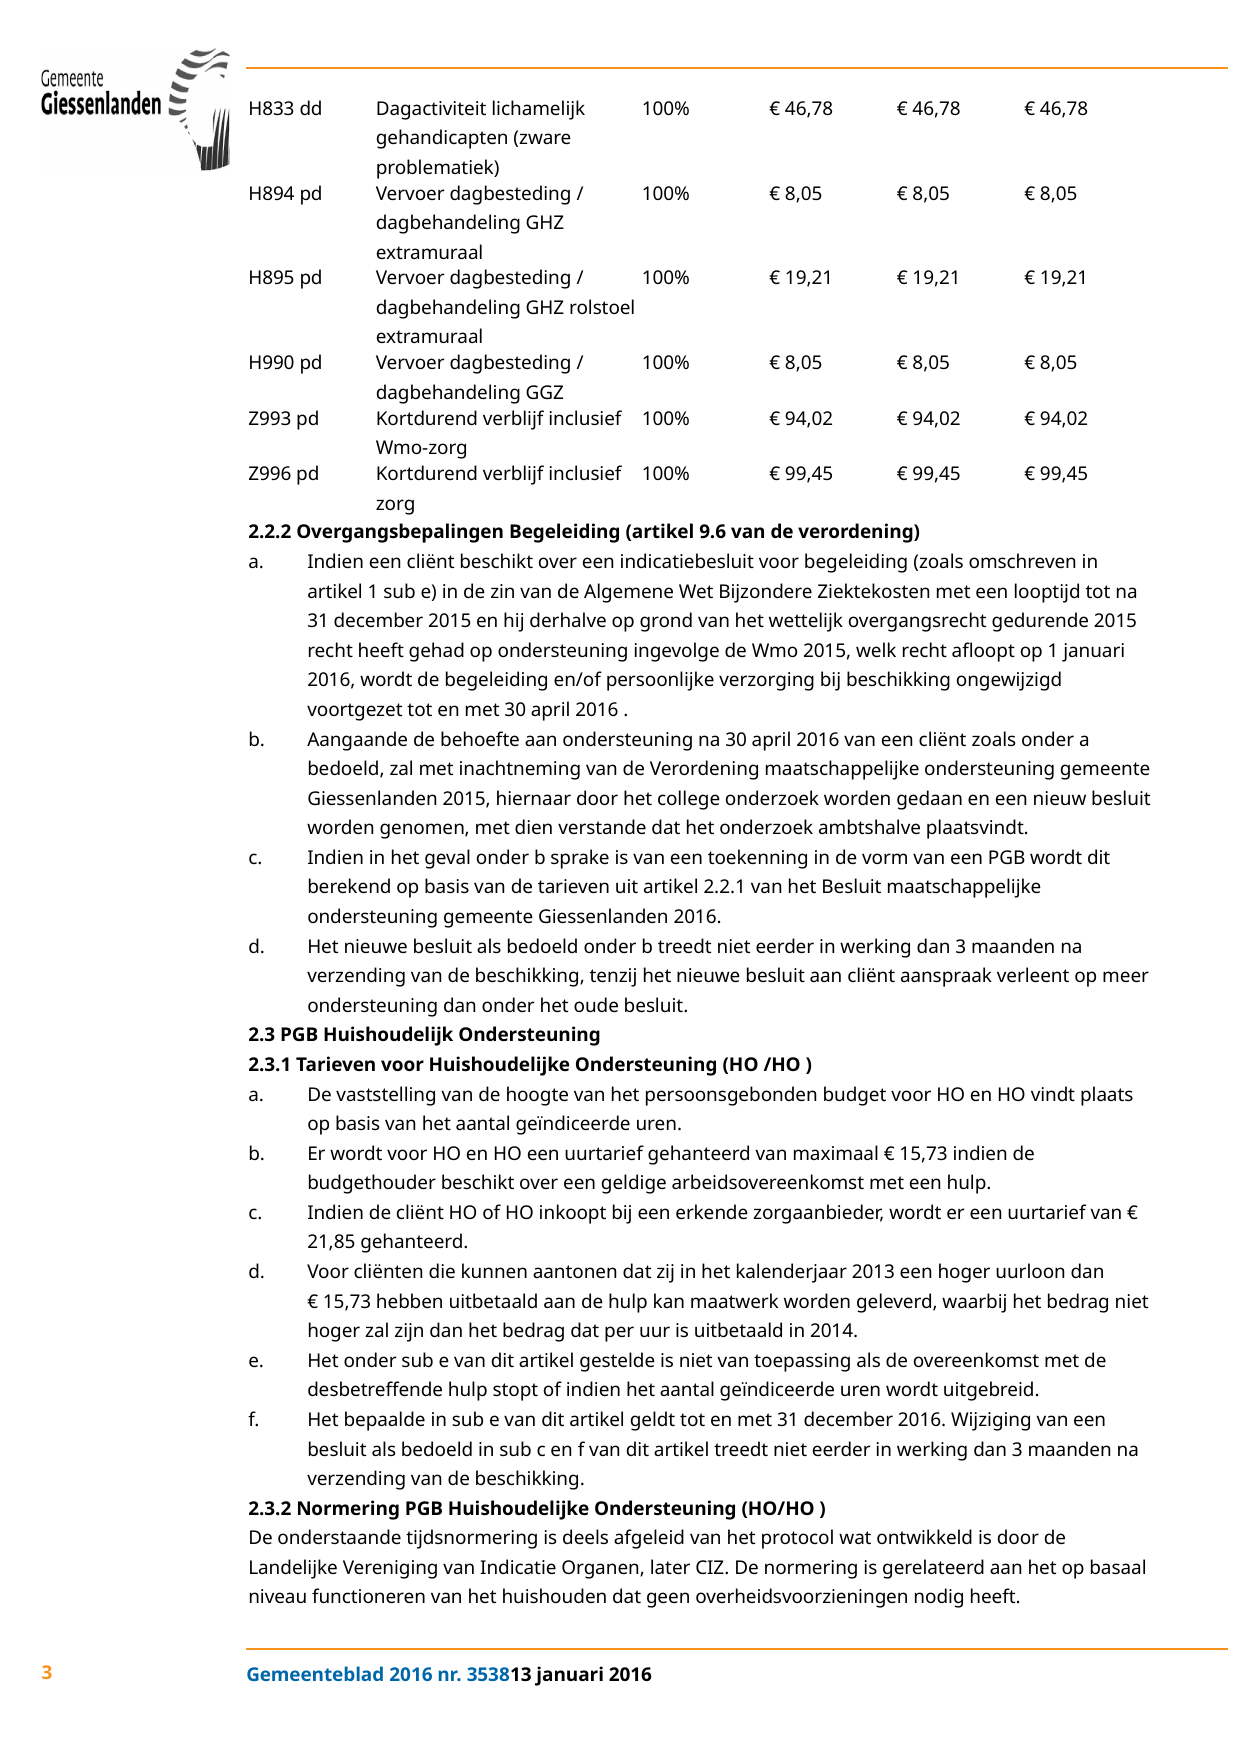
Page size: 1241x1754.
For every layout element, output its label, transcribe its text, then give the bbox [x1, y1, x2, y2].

table_cell 100% [642, 265, 769, 349]
list Indien een cliënt beschikt over een indicatiebesluit voor begeleiding (zoals omschreven in artikel 1 sub e) in de zin van de Algemene Wet Bijzondere Ziektekosten met een looptijd tot na 31 december 2015 en hij derhalve op grond van het wettelijk overgangsrecht gedurende 2015 recht heeft gehad op ondersteuning ingevolge de Wmo 2015, welk recht afloopt op 1 januari 2016, wordt de begeleiding en/of persoonlijke verzorging bij beschikking ongewijzigd voortgezet tot en met 30 april 2016 . [248, 548, 1152, 722]
list € 15,73 hebben uitbetaald aan de hulp kan maatwerk worden geleverd, waarbij het bedrag niet hoger zal zijn dan het bedrag dat per uur is uitbetaald in 2014. [248, 1288, 1152, 1343]
list Het onder sub e van dit artikel gestelde is niet van toepassing als de overeenkomst met de desbetreffende hulp stopt of indien het aantal geïndiceerde uren wordt uitgebreid. [248, 1347, 1152, 1402]
table_cell 100% [642, 180, 769, 264]
list Aangaande de behoefte aan ondersteuning na 30 april 2016 van een cliënt zoals onder a bedoeld, zal met inachtneming van de Verordening maatschappelijke ondersteuning gemeente Giessenlanden 2015, hiernaar door het college onderzoek worden gedaan en een nieuw besluit worden genomen, met dien verstande dat het onderzoek ambtshalve plaatsvindt. [248, 726, 1152, 840]
list Indien in het geval onder b sprake is van een toekenning in de vorm van een PGB wordt dit berekend op basis van de tarieven uit artikel 2.2.1 van het Besluit maatschappelijke ondersteuning gemeente Giessenlanden 2016. [248, 844, 1152, 929]
list Het bepaalde in sub e van dit artikel geldt tot en met 31 december 2016. Wijziging van een besluit als bedoeld in sub c en f van dit artikel treedt niet eerder in werking dan 3 maanden na verzending van de beschikking. [248, 1406, 1152, 1491]
table_cell € 8,05 [897, 180, 1024, 264]
table_cell Kortdurend verblijf inclusief zorg [376, 460, 642, 515]
table_cell Vervoer dagbesteding / dagbehandeling GGZ [376, 350, 642, 405]
table_cell H895 pd [248, 265, 376, 349]
picture [41, 47, 231, 172]
table_cell € 46,78 [1024, 95, 1152, 180]
table_cell 100% [642, 350, 769, 405]
table_cell € 19,21 [897, 265, 1024, 349]
table_cell € 46,78 [897, 95, 1024, 180]
table_cell € 19,21 [1024, 265, 1152, 349]
table_cell H894 pd [248, 180, 376, 264]
table_cell 100% [642, 460, 769, 515]
list Indien de cliënt HO of HO inkoopt bij een erkende zorgaanbieder, wordt er een uurtarief van € 21,85 gehanteerd. [248, 1199, 1152, 1254]
table_cell € 94,02 [1024, 405, 1152, 460]
table_cell H990 pd [248, 350, 376, 405]
table_cell € 8,05 [1024, 350, 1152, 405]
table_cell € 99,45 [1024, 460, 1152, 515]
table_cell € 8,05 [769, 180, 897, 264]
text De onderstaande tijdsnormering is deels afgeleid van het protocol wat ontwikkeld is door de Landelijke Vereniging van Indicatie Organen, later CIZ. De normering is gerelateerd aan het op basaal niveau functioneren van het huishouden dat geen overheidsvoorzieningen nodig heeft. [248, 1524, 1152, 1609]
text 2.3 PGB Huishoudelijk Ondersteuning [248, 1022, 1152, 1047]
list De vaststelling van de hoogte van het persoonsgebonden budget voor HO en HO vindt plaats op basis van het aantal geïndiceerde uren. [248, 1081, 1152, 1136]
text 2.2.2 Overgangsbepalingen Begeleiding (artikel 9.6 van de verordening) [248, 519, 1152, 544]
table_cell Vervoer dagbesteding / dagbehandeling GHZ extramuraal [376, 180, 642, 264]
table_cell Dagactiviteit lichamelijk gehandicapten (zware problematiek) [376, 95, 642, 180]
list Er wordt voor HO en HO een uurtarief gehanteerd van maximaal € 15,73 indien de budgethouder beschikt over een geldige arbeidsovereenkomst met een hulp. [248, 1140, 1152, 1195]
table_cell € 99,45 [897, 460, 1024, 515]
table_cell 100% [642, 405, 769, 460]
table_cell Z996 pd [248, 460, 376, 515]
table_cell Z993 pd [248, 405, 376, 460]
table_cell € 94,02 [769, 405, 897, 460]
table_cell € 8,05 [769, 350, 897, 405]
table_cell € 8,05 [897, 350, 1024, 405]
table_cell € 99,45 [769, 460, 897, 515]
table_cell Vervoer dagbesteding / dagbehandeling GHZ rolstoel extramuraal [376, 265, 642, 349]
text 2.3.1 Tarieven voor Huishoudelijke Ondersteuning (HO /HO ) [248, 1051, 1152, 1077]
list Het nieuwe besluit als bedoeld onder b treedt niet eerder in werking dan 3 maanden na verzending van de beschikking, tenzij het nieuwe besluit aan cliënt aanspraak verleent op meer ondersteuning dan onder het oude besluit. [248, 933, 1152, 1018]
table_cell € 19,21 [769, 265, 897, 349]
table_cell € 8,05 [1024, 180, 1152, 264]
table_cell 100% [642, 95, 769, 180]
text 2.3.2 Normering PGB Huishoudelijke Ondersteuning (HO/HO ) [248, 1495, 1152, 1521]
table_cell € 94,02 [897, 405, 1024, 460]
table_cell H833 dd [248, 95, 376, 180]
table_cell € 46,78 [769, 95, 897, 180]
table_cell Kortdurend verblijf inclusief Wmo-zorg [376, 405, 642, 460]
list Voor cliënten die kunnen aantonen dat zij in het kalenderjaar 2013 een hoger uurloon dan [248, 1258, 1152, 1284]
